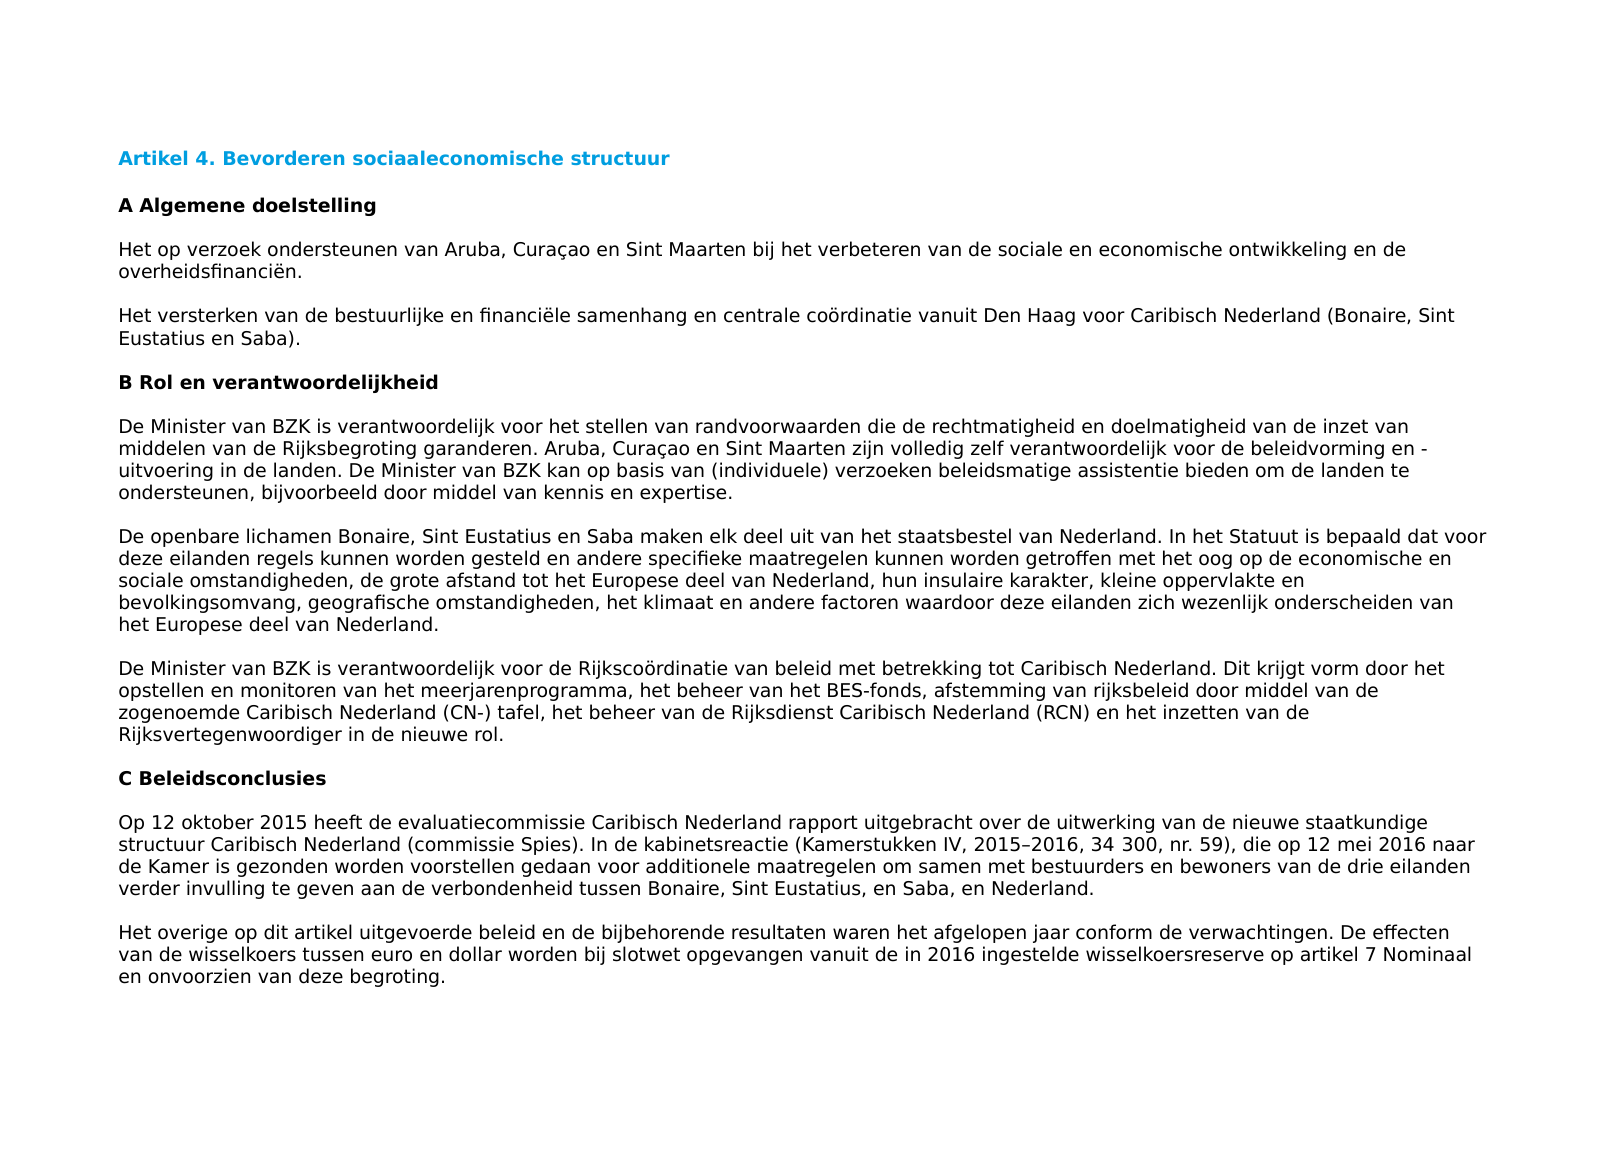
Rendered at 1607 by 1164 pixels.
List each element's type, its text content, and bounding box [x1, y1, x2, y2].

subtitle Artikel 4. Bevorderen sociaaleconomische structuur [118, 148, 1488, 170]
subtitle A Algemene doelstelling [118, 195, 1488, 217]
text Het overige op dit artikel uitgevoerde beleid en de bijbehorende resultaten waren het afgelopen jaar conform de verwachtingen. De effecten van de wisselkoers tussen euro en dollar worden bij slotwet opgevangen vanuit de in 2016 ingestelde wisselkoersreserve op artikel 7 Nominaal en onvoorzien van deze begroting. [118, 922, 1488, 988]
text De Minister van BZK is verantwoordelijk voor het stellen van randvoorwaarden die de rechtmatigheid en doelmatigheid van de inzet van middelen van de Rijksbegroting garanderen. Aruba, Curaçao en Sint Maarten zijn volledig zelf verantwoordelijk voor de beleidvorming en -uitvoering in de landen. De Minister van BZK kan op basis van (individuele) verzoeken beleidsmatige assistentie bieden om de landen te ondersteunen, bijvoorbeeld door middel van kennis en expertise. [118, 416, 1488, 504]
text Op 12 oktober 2015 heeft de evaluatiecommissie Caribisch Nederland rapport uitgebracht over de uitwerking van de nieuwe staatkundige structuur Caribisch Nederland (commissie Spies). In de kabinetsreactie (Kamerstukken IV, 2015–2016, 34 300, nr. 59), die op 12 mei 2016 naar de Kamer is gezonden worden voorstellen gedaan voor additionele maatregelen om samen met bestuurders en bewoners van de drie eilanden verder invulling te geven aan de verbondenheid tussen Bonaire, Sint Eustatius, en Saba, en Nederland. [118, 812, 1488, 900]
text De Minister van BZK is verantwoordelijk voor de Rijkscoördinatie van beleid met betrekking tot Caribisch Nederland. Dit krijgt vorm door het opstellen en monitoren van het meerjarenprogramma, het beheer van het BES-fonds, afstemming van rijksbeleid door middel van de zogenoemde Caribisch Nederland (CN-) tafel, het beheer van de Rijksdienst Caribisch Nederland (RCN) en het inzetten van de Rijksvertegenwoordiger in de nieuwe rol. [118, 658, 1488, 746]
text De openbare lichamen Bonaire, Sint Eustatius en Saba maken elk deel uit van het staatsbestel van Nederland. In het Statuut is bepaald dat voor deze eilanden regels kunnen worden gesteld en andere specifieke maatregelen kunnen worden getroffen met het oog op de economische en sociale omstandigheden, de grote afstand tot het Europese deel van Nederland, hun insulaire karakter, kleine oppervlakte en bevolkingsomvang, geografische omstandigheden, het klimaat en andere factoren waardoor deze eilanden zich wezenlijk onderscheiden van het Europese deel van Nederland. [118, 526, 1488, 636]
text Het op verzoek ondersteunen van Aruba, Curaçao en Sint Maarten bij het verbeteren van de sociale en economische ontwikkeling en de overheidsfinanciën. [118, 239, 1488, 283]
subtitle B Rol en verantwoordelijkheid [118, 372, 1488, 393]
subtitle C Beleidsconclusies [118, 768, 1488, 790]
text Het versterken van de bestuurlijke en financiële samenhang en centrale coördinatie vanuit Den Haag voor Caribisch Nederland (Bonaire, Sint Eustatius en Saba). [118, 305, 1488, 349]
